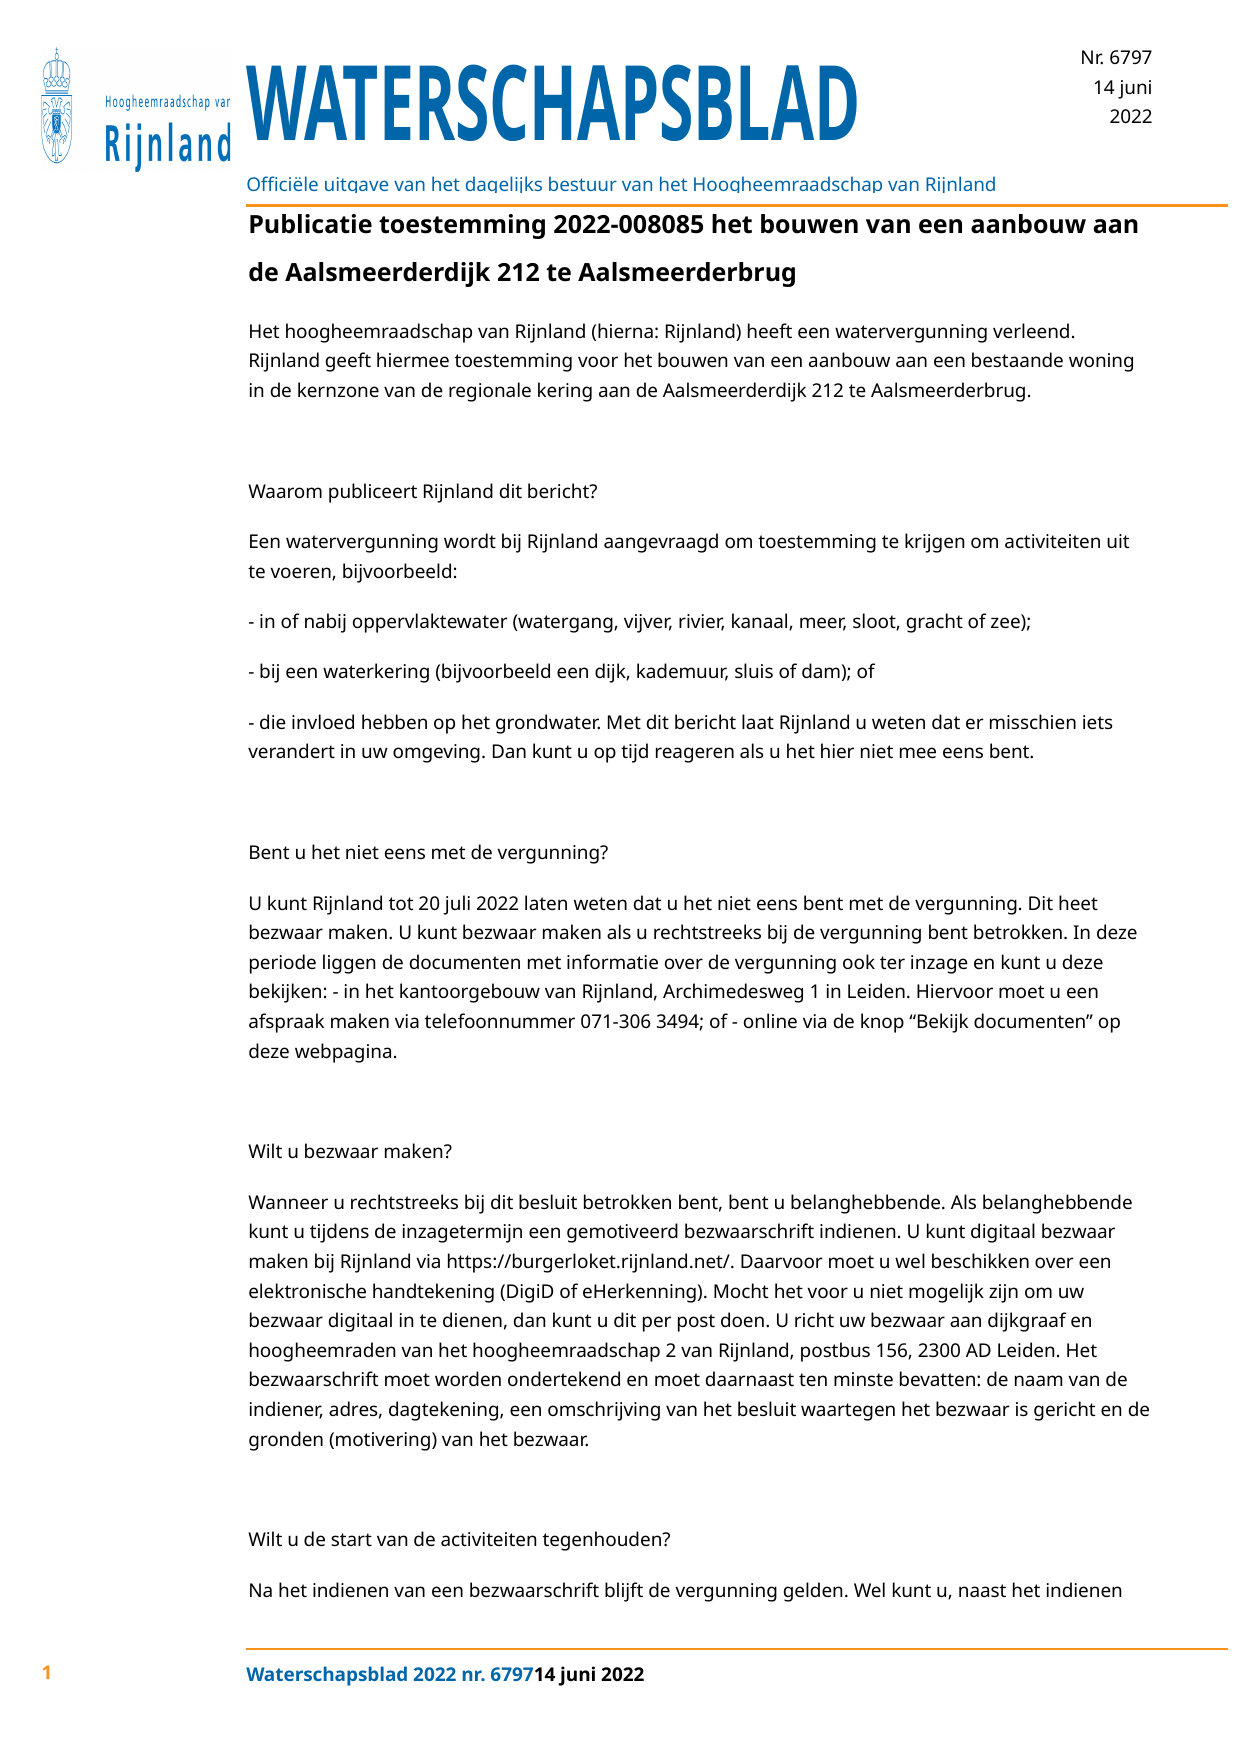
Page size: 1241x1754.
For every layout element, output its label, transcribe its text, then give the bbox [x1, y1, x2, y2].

text Wilt u bezwaar maken? [248, 1139, 1152, 1164]
text - bij een waterkering (bijvoorbeeld een dijk, kademuur, sluis of dam); of [248, 659, 1152, 684]
text - die invloed hebben op het grondwater. Met dit bericht laat Rijnland u weten dat er misschien iets verandert in uw omgeving. Dan kunt u op tijd reageren als u het hier niet mee eens bent. [248, 709, 1152, 764]
text Wilt u de start van de activiteiten tegenhouden? [248, 1527, 1152, 1552]
text Waarom publiceert Rijnland dit bericht? [248, 478, 1152, 504]
text Het hoogheemraadschap van Rijnland (hierna: Rijnland) heeft een watervergunning verleend. Rijnland geeft hiermee toestemming voor het bouwen van een aanbouw aan een bestaande woning in de kernzone van de regionale kering aan de Aalsmeerderdijk 212 te Aalsmeerderbrug. [248, 318, 1152, 403]
text - in of nabij oppervlaktewater (watergang, vijver, rivier, kanaal, meer, sloot, gracht of zee); [248, 608, 1152, 634]
text U kunt Rijnland tot 20 juli 2022 laten weten dat u het niet eens bent met de vergunning. Dit heet bezwaar maken. U kunt bezwaar maken als u rechtstreeks bij de vergunning bent betrokken. In deze periode liggen de documenten met informatie over de vergunning ook ter inzage en kunt u deze bekijken: - in het kantoorgebouw van Rijnland, Archimedesweg 1 in Leiden. Hiervoor moet u een afspraak maken via telefoonnummer 071-306 3494; of - online via de knop “Bekijk documenten” op deze webpagina. [248, 890, 1152, 1064]
text Na het indienen van een bezwaarschrift blijft de vergunning gelden. Wel kunt u, naast het indienen [248, 1577, 1152, 1603]
text Wanneer u rechtstreeks bij dit besluit betrokken bent, bent u belanghebbende. Als belanghebbende kunt u tijdens de inzagetermijn een gemotiveerd bezwaarschrift indienen. U kunt digitaal bezwaar maken bij Rijnland via https://burgerloket.rijnland.net/. Daarvoor moet u wel beschikken over een elektronische handtekening (DigiD of eHerkenning). Mocht het voor u niet mogelijk zijn om uw bezwaar digitaal in te dienen, dan kunt u dit per post doen. U richt uw bezwaar aan dijkgraaf en hoogheemraden van het hoogheemraadschap 2 van Rijnland, postbus 156, 2300 AD Leiden. Het bezwaarschrift moet worden ondertekend en moet daarnaast ten minste bevatten: de naam van de indiener, adres, dagtekening, een omschrijving van het besluit waartegen het bezwaar is gericht en de gronden (motivering) van het bezwaar. [248, 1189, 1152, 1452]
picture [41, 47, 231, 172]
text Bent u het niet eens met de vergunning? [248, 839, 1152, 865]
text Een watervergunning wordt bij Rijnland aangevraagd om toestemming te krijgen om activiteiten uit te voeren, bijvoorbeeld: [248, 528, 1152, 584]
text Publicatie toestemming 2022-008085 het bouwen van een aanbouw aan de Aalsmeerderdijk 212 te Aalsmeerderbrug [248, 207, 1152, 288]
